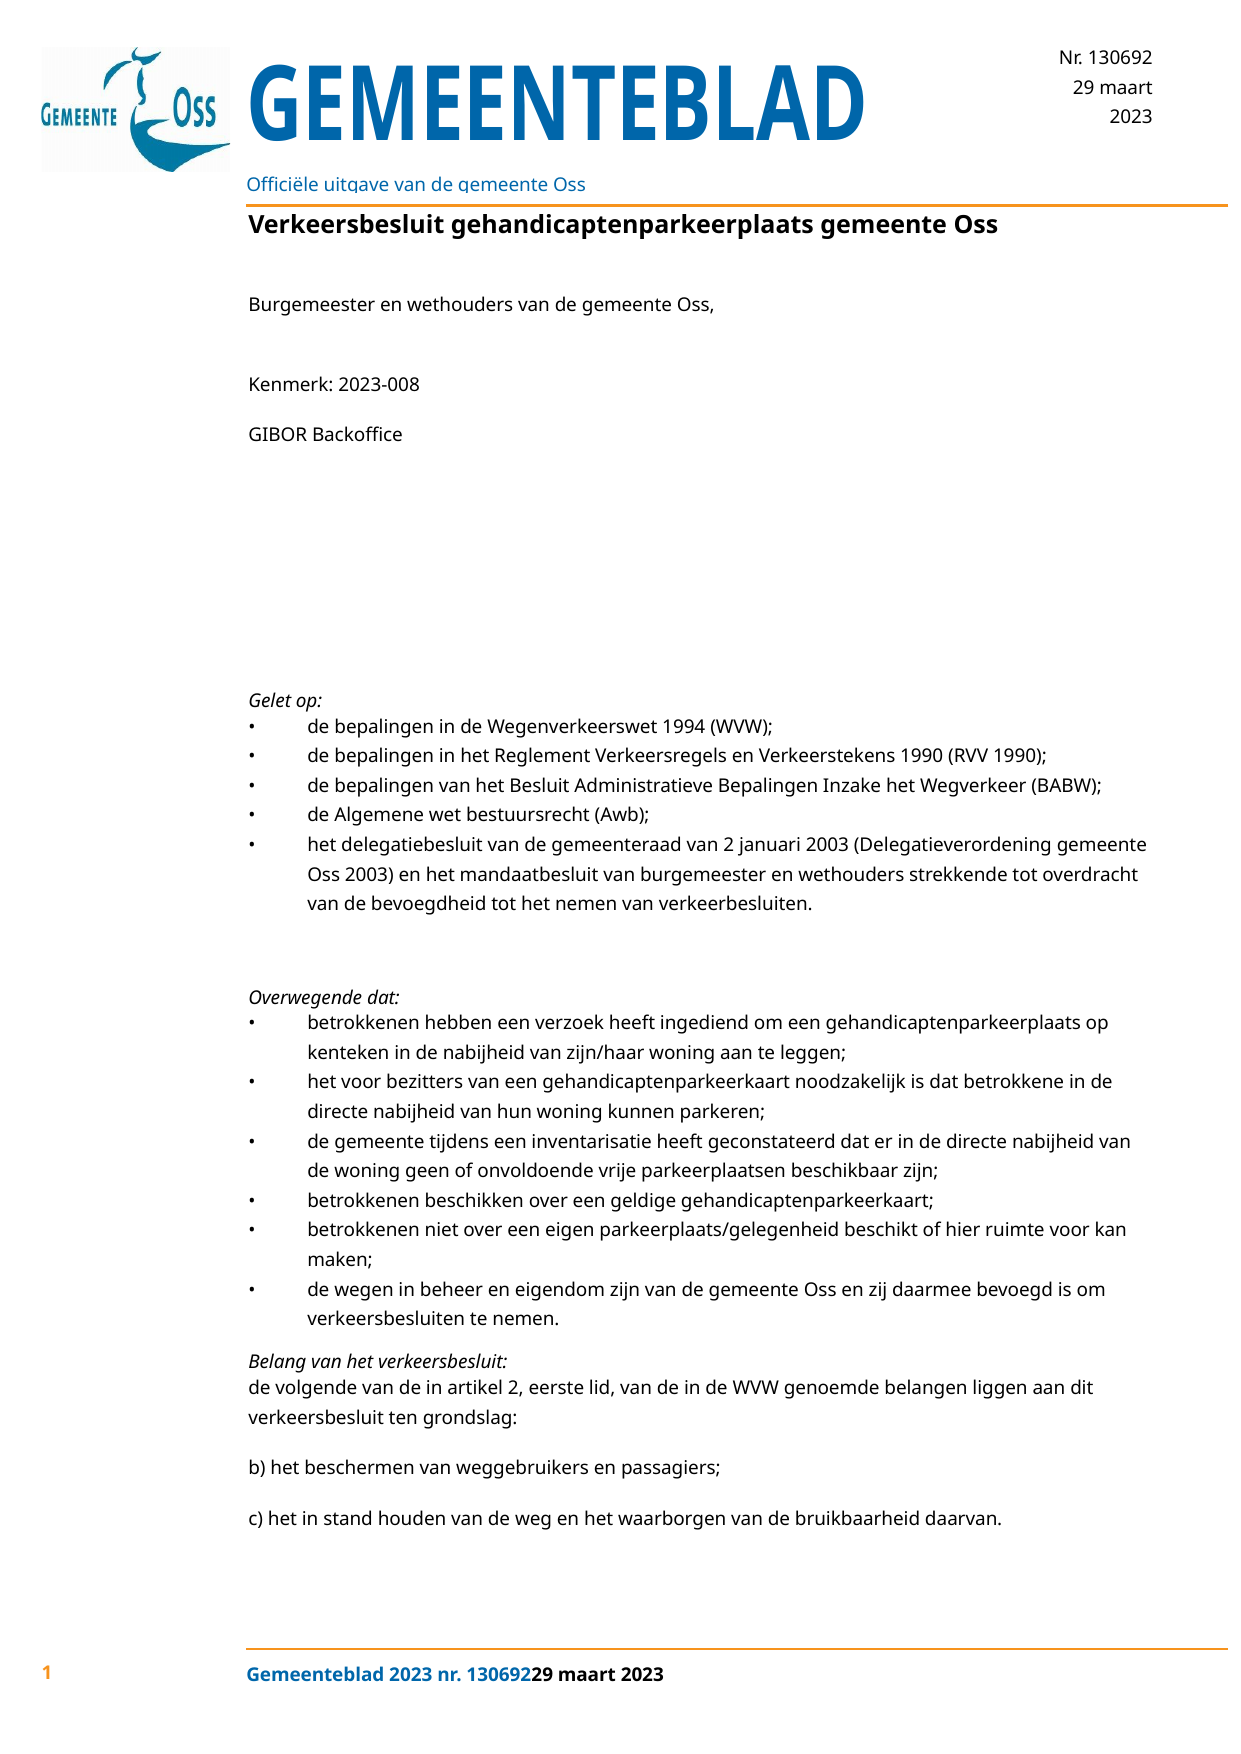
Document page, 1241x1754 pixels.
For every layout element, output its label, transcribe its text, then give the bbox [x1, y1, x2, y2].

text Overwegende dat: [248, 984, 1152, 1009]
list betrokkenen hebben een verzoek heeft ingediend om een gehandicaptenparkeerplaats op kenteken in de nabijheid van zijn/haar woning aan te leggen; [248, 1009, 1152, 1065]
picture [41, 47, 231, 172]
text b) het beschermen van weggebruikers en passagiers; [248, 1454, 1152, 1480]
text Gelet op: [248, 687, 1152, 713]
list de gemeente tijdens een inventarisatie heeft geconstateerd dat er in de directe nabijheid van de woning geen of onvoldoende vrije parkeerplaatsen beschikbaar zijn; [248, 1128, 1152, 1183]
list de wegen in beheer en eigendom zijn van de gemeente Oss en zij daarmee bevoegd is om verkeersbesluiten te nemen. [248, 1276, 1152, 1331]
text GIBOR Backoffice [248, 421, 1152, 447]
list het delegatiebesluit van de gemeenteraad van 2 januari 2003 (Delegatieverordening gemeente Oss 2003) en het mandaatbesluit van burgemeester en wethouders strekkende tot overdracht van de bevoegdheid tot het nemen van verkeerbesluiten. [248, 831, 1152, 916]
list de bepalingen in de Wegenverkeerswet 1994 (WVW); [248, 713, 1152, 738]
text Verkeersbesluit gehandicaptenparkeerplaats gemeente Oss [248, 207, 1152, 241]
text de volgende van de in artikel 2, eerste lid, van de in de WVW genoemde belangen liggen aan dit verkeersbesluit ten grondslag: [248, 1374, 1152, 1429]
text Burgemeester en wethouders van de gemeente Oss, [248, 291, 1152, 317]
list de bepalingen van het Besluit Administratieve Bepalingen Inzake het Wegverkeer (BABW); [248, 772, 1152, 798]
list het voor bezitters van een gehandicaptenparkeerkaart noodzakelijk is dat betrokkene in de directe nabijheid van hun woning kunnen parkeren; [248, 1069, 1152, 1124]
list de Algemene wet bestuursrecht (Awb); [248, 802, 1152, 827]
text Kenmerk: 2023-008 [248, 371, 1152, 397]
list betrokkenen beschikken over een geldige gehandicaptenparkeerkaart; [248, 1187, 1152, 1213]
list betrokkenen niet over een eigen parkeerplaats/gelegenheid beschikt of hier ruimte voor kan maken; [248, 1217, 1152, 1272]
text c) het in stand houden van de weg en het waarborgen van de bruikbaarheid daarvan. [248, 1505, 1152, 1530]
list de bepalingen in het Reglement Verkeersregels en Verkeerstekens 1990 (RVV 1990); [248, 742, 1152, 768]
text Belang van het verkeersbesluit: [248, 1348, 1152, 1374]
